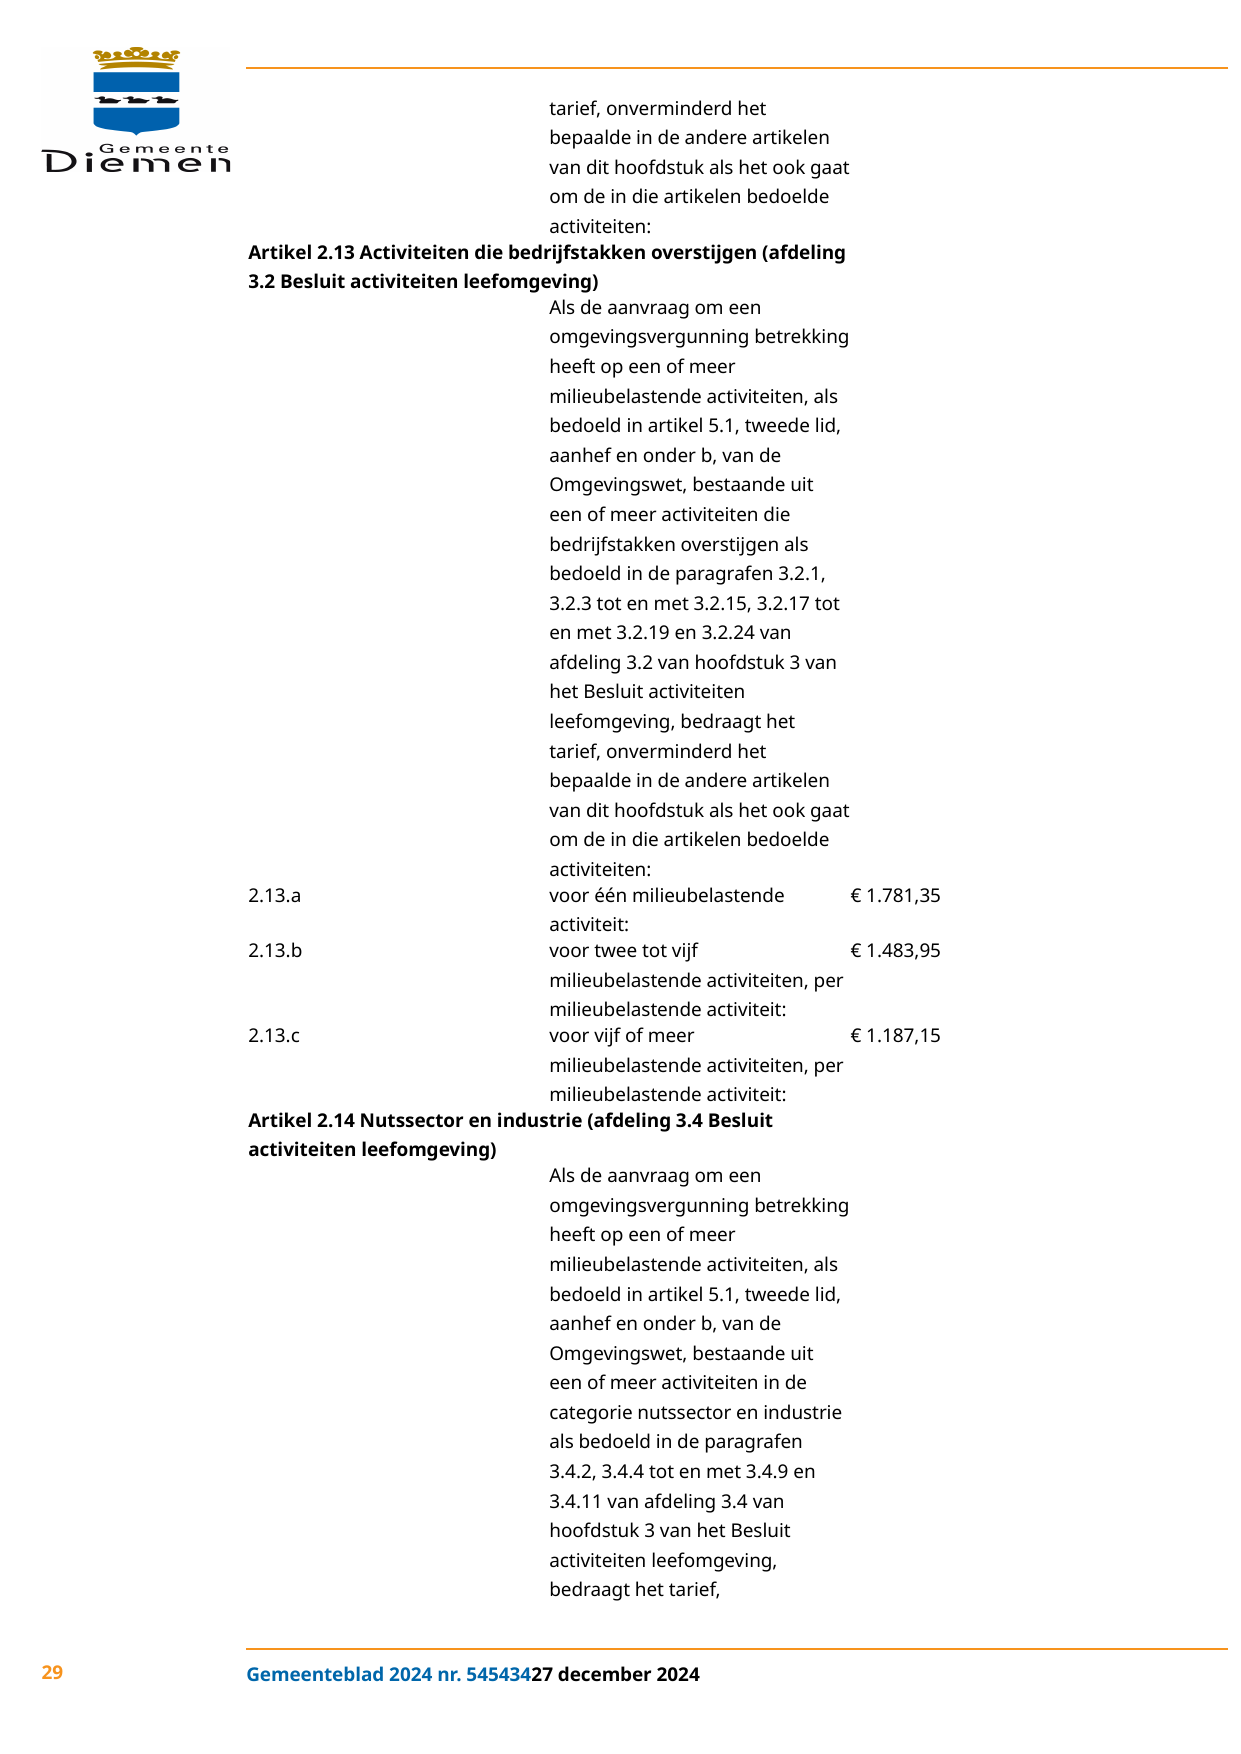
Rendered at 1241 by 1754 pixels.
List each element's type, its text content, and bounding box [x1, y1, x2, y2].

picture [41, 47, 231, 172]
table_cell [850, 239, 1152, 294]
table_cell [248, 294, 549, 882]
table_cell [850, 294, 1152, 882]
table_cell € 1.187,15 [850, 1022, 1152, 1107]
table_cell Artikel 2.13 Activiteiten die bedrijfstakken overstijgen (afdeling 3.2 Besluit activiteiten leefomgeving) [248, 239, 850, 294]
table_cell tarief, onverminderd het bepaalde in de andere artikelen van dit hoofdstuk als het ook gaat om de in die artikelen bedoelde activiteiten: [549, 95, 850, 239]
table_cell Artikel 2.14 Nutssector en industrie (afdeling 3.4 Besluit activiteiten leefomgeving) [248, 1107, 850, 1162]
table_cell [850, 1163, 1152, 1602]
table_cell [850, 1107, 1152, 1162]
table_cell 2.13.c [248, 1022, 549, 1107]
table_cell Als de aanvraag om een omgevingsvergunning betrekking heeft op een of meer milieubelastende activiteiten, als bedoeld in artikel 5.1, tweede lid, aanhef en onder b, van de Omgevingswet, bestaande uit een of meer activiteiten die bedrijfstakken overstijgen als bedoeld in de paragrafen 3.2.1, 3.2.3 tot en met 3.2.15, 3.2.17 tot en met 3.2.19 en 3.2.24 van afdeling 3.2 van hoofdstuk 3 van het Besluit activiteiten leefomgeving, bedraagt het tarief, onverminderd het bepaalde in de andere artikelen van dit hoofdstuk als het ook gaat om de in die artikelen bedoelde activiteiten: [549, 294, 850, 882]
table_cell [248, 95, 549, 239]
table_cell 2.13.b [248, 937, 549, 1022]
table_cell [248, 1163, 549, 1602]
table_cell voor vijf of meer milieubelastende activiteiten, per milieubelastende activiteit: [549, 1022, 850, 1107]
table_cell 2.13.a [248, 882, 549, 937]
table_cell voor twee tot vijf milieubelastende activiteiten, per milieubelastende activiteit: [549, 937, 850, 1022]
table_cell voor één milieubelastende activiteit: [549, 882, 850, 937]
table_cell [850, 95, 1152, 239]
table_cell € 1.483,95 [850, 937, 1152, 1022]
table_cell Als de aanvraag om een omgevingsvergunning betrekking heeft op een of meer milieubelastende activiteiten, als bedoeld in artikel 5.1, tweede lid, aanhef en onder b, van de Omgevingswet, bestaande uit een of meer activiteiten in de categorie nutssector en industrie als bedoeld in de paragrafen 3.4.2, 3.4.4 tot en met 3.4.9 en 3.4.11 van afdeling 3.4 van hoofdstuk 3 van het Besluit activiteiten leefomgeving, bedraagt het tarief, [549, 1163, 850, 1602]
table_cell € 1.781,35 [850, 882, 1152, 937]
